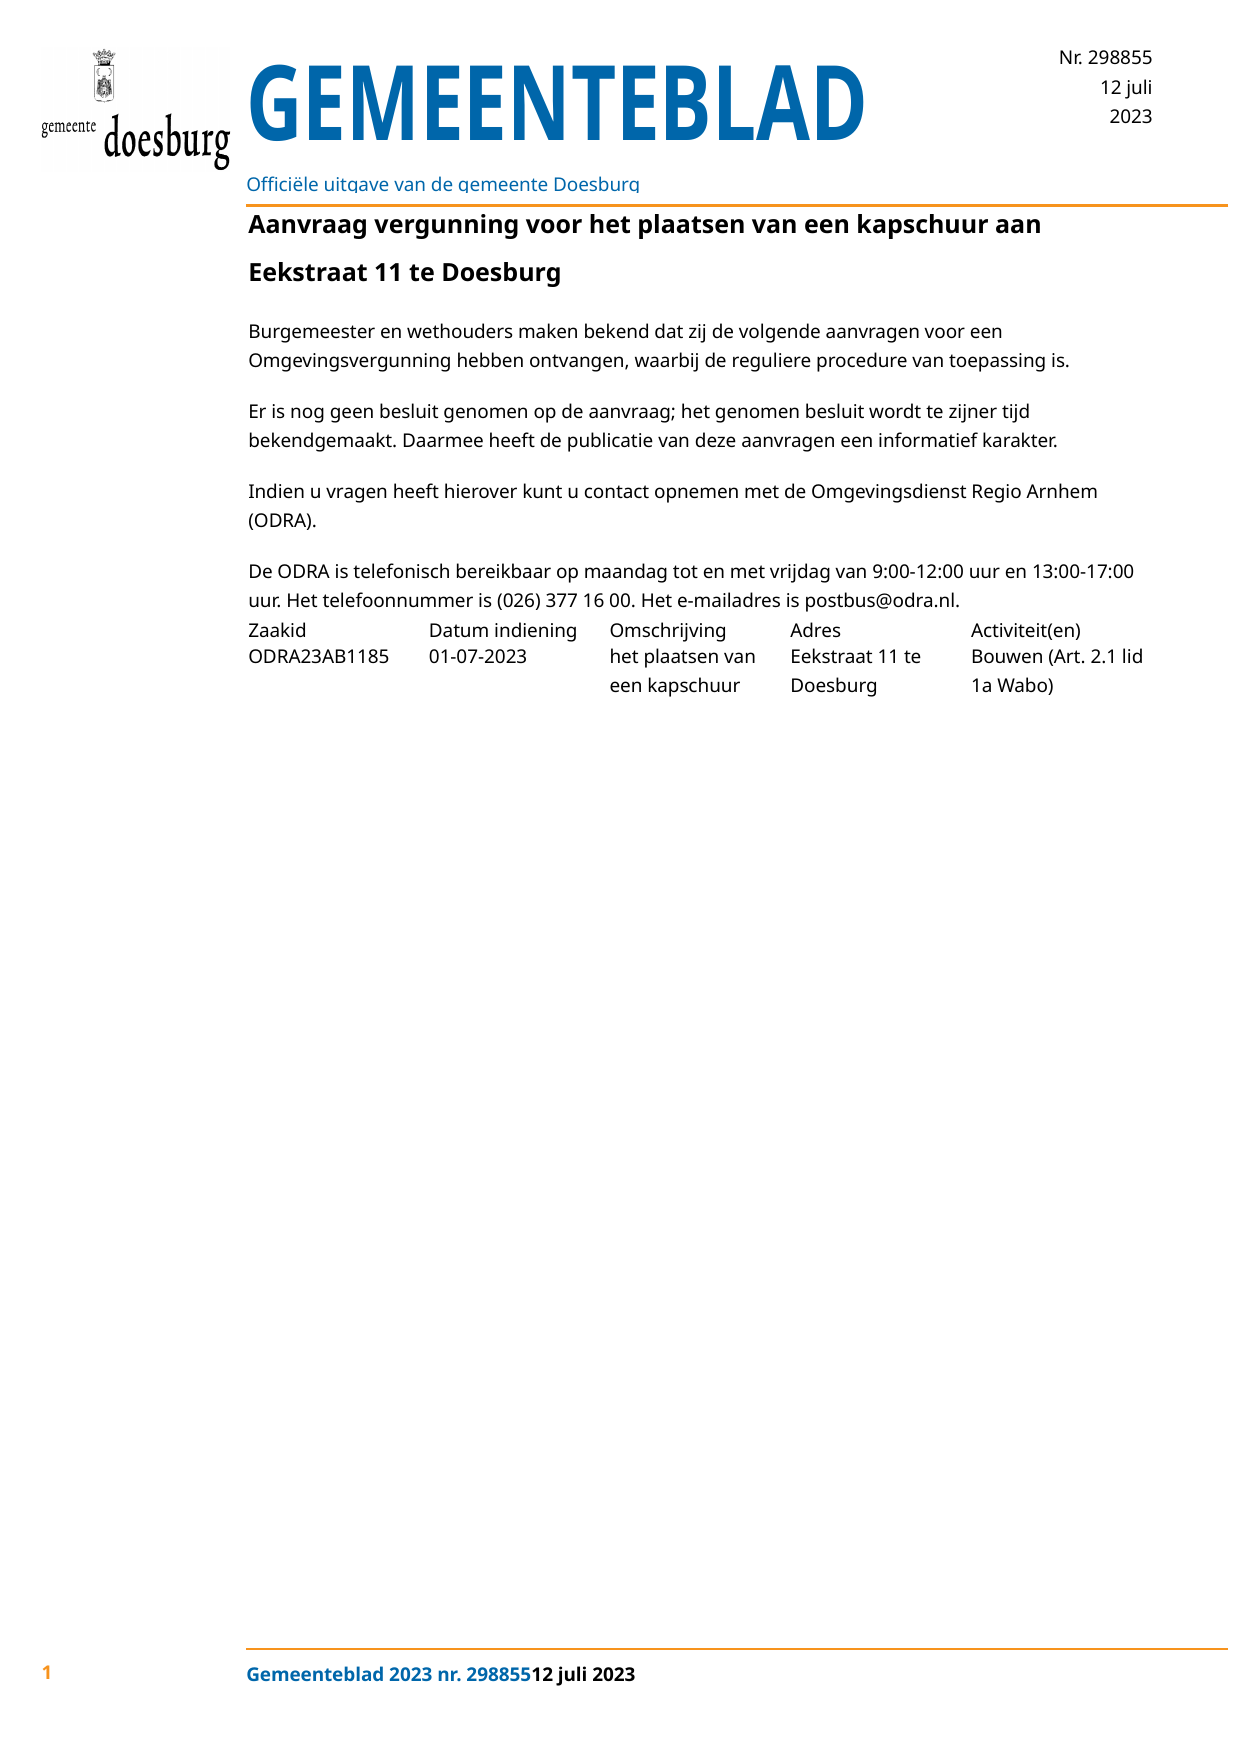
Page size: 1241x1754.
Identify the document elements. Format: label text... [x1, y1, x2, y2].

table_cell ODRA23AB1185 [248, 643, 429, 698]
text Indien u vragen heeft hierover kunt u contact opnemen met de Omgevingsdienst Regio Arnhem (ODRA). [248, 478, 1152, 533]
table_header Zaakid [248, 617, 429, 643]
table_header Datum indiening [429, 617, 609, 643]
table_cell 01-07-2023 [429, 643, 609, 698]
text Er is nog geen besluit genomen op de aanvraag; het genomen besluit wordt te zijner tijd bekendgemaakt. Daarmee heeft de publicatie van deze aanvragen een informatief karakter. [248, 398, 1152, 453]
table_cell Bouwen (Art. 2.1 lid 1a Wabo) [971, 643, 1152, 698]
table_header Activiteit(en) [971, 617, 1152, 643]
table_header Omschrijving [609, 617, 790, 643]
table_header Adres [790, 617, 971, 643]
table_cell het plaatsen van een kapschuur [609, 643, 790, 698]
picture [41, 47, 231, 172]
table_cell Eekstraat 11 te Doesburg [790, 643, 971, 698]
text Aanvraag vergunning voor het plaatsen van een kapschuur aan Eekstraat 11 te Doesburg [248, 207, 1152, 288]
text Burgemeester en wethouders maken bekend dat zij de volgende aanvragen voor een Omgevingsvergunning hebben ontvangen, waarbij de reguliere procedure van toepassing is. [248, 318, 1152, 373]
text De ODRA is telefonisch bereikbaar op maandag tot en met vrijdag van 9:00-12:00 uur en 13:00-17:00 uur. Het telefoonnummer is (026) 377 16 00. Het e-mailadres is postbus@odra.nl. [248, 558, 1152, 613]
